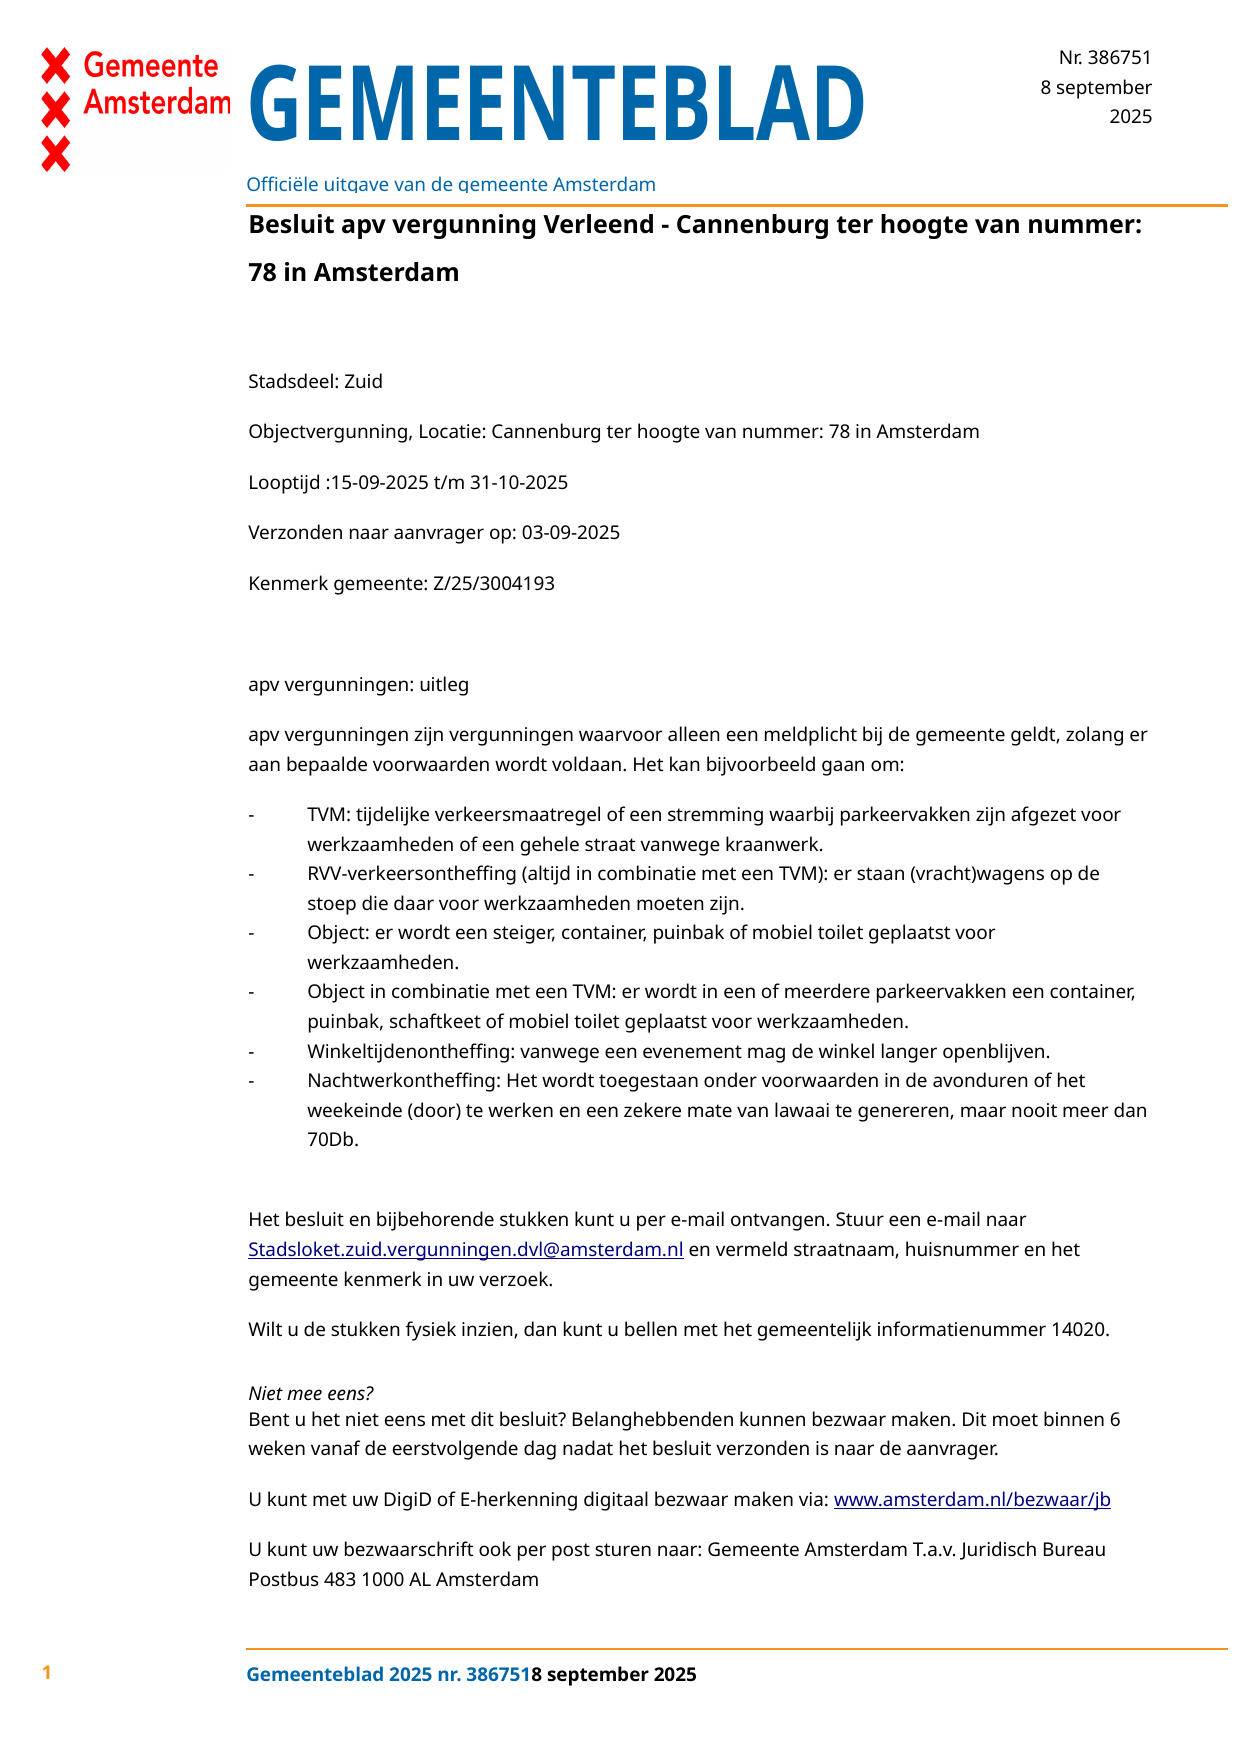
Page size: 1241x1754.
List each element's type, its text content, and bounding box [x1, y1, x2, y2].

picture [41, 47, 231, 172]
text U kunt uw bezwaarschrift ook per post sturen naar: Gemeente Amsterdam T.a.v. Juridisch Bureau Postbus 483 1000 AL Amsterdam [248, 1536, 1152, 1592]
text U kunt met uw DigiD of E-herkenning digitaal bezwaar maken via: www.amsterdam.nl/bezwaar/jb [248, 1486, 1152, 1512]
text Niet mee eens? [248, 1380, 1152, 1406]
text Wilt u de stukken fysiek inzien, dan kunt u bellen met het gemeentelijk informatienummer 14020. [248, 1316, 1152, 1342]
text Looptijd :15-09-2025 t/m 31-10-2025 [248, 469, 1152, 495]
list Nachtwerkontheffing: Het wordt toegestaan onder voorwaarden in de avonduren of het weekeinde (door) te werken en een zekere mate van lawaai te genereren, maar nooit meer dan 70Db. [248, 1067, 1152, 1152]
text Besluit apv vergunning Verleend - Cannenburg ter hoogte van nummer: 78 in Amsterdam [248, 207, 1152, 288]
list RVV-verkeersontheffing (altijd in combinatie met een TVM): er staan (vracht)wagens op de stoep die daar voor werkzaamheden moeten zijn. [248, 860, 1152, 916]
text Objectvergunning, Locatie: Cannenburg ter hoogte van nummer: 78 in Amsterdam [248, 419, 1152, 444]
text Het besluit en bijbehorende stukken kunt u per e-mail ontvangen. Stuur een e-mail naar Stadsloket.zuid.vergunningen.dvl@amsterdam.nl en vermeld straatnaam, huisnummer en het gemeente kenmerk in uw verzoek. [248, 1207, 1152, 1292]
text apv vergunningen: uitleg [248, 671, 1152, 697]
text Verzonden naar aanvrager op: 03-09-2025 [248, 519, 1152, 545]
list Object in combinatie met een TVM: er wordt in een of meerdere parkeervakken een container, puinbak, schaftkeet of mobiel toilet geplaatst voor werkzaamheden. [248, 979, 1152, 1034]
list Object: er wordt een steiger, container, puinbak of mobiel toilet geplaatst voor werkzaamheden. [248, 919, 1152, 975]
list TVM: tijdelijke verkeersmaatregel of een stremming waarbij parkeervakken zijn afgezet voor werkzaamheden of een gehele straat vanwege kraanwerk. [248, 801, 1152, 857]
text Stadsdeel: Zuid [248, 368, 1152, 394]
text Bent u het niet eens met dit besluit? Belanghebbenden kunnen bezwaar maken. Dit moet binnen 6 weken vanaf de eerstvolgende dag nadat het besluit verzonden is naar de aanvrager. [248, 1406, 1152, 1461]
list Winkeltijdenontheffing: vanwege een evenement mag de winkel langer openblijven. [248, 1038, 1152, 1064]
text apv vergunningen zijn vergunningen waarvoor alleen een meldplicht bij de gemeente geldt, zolang er aan bepaalde voorwaarden wordt voldaan. Het kan bijvoorbeeld gaan om: [248, 721, 1152, 777]
text Kenmerk gemeente: Z/25/3004193 [248, 570, 1152, 596]
